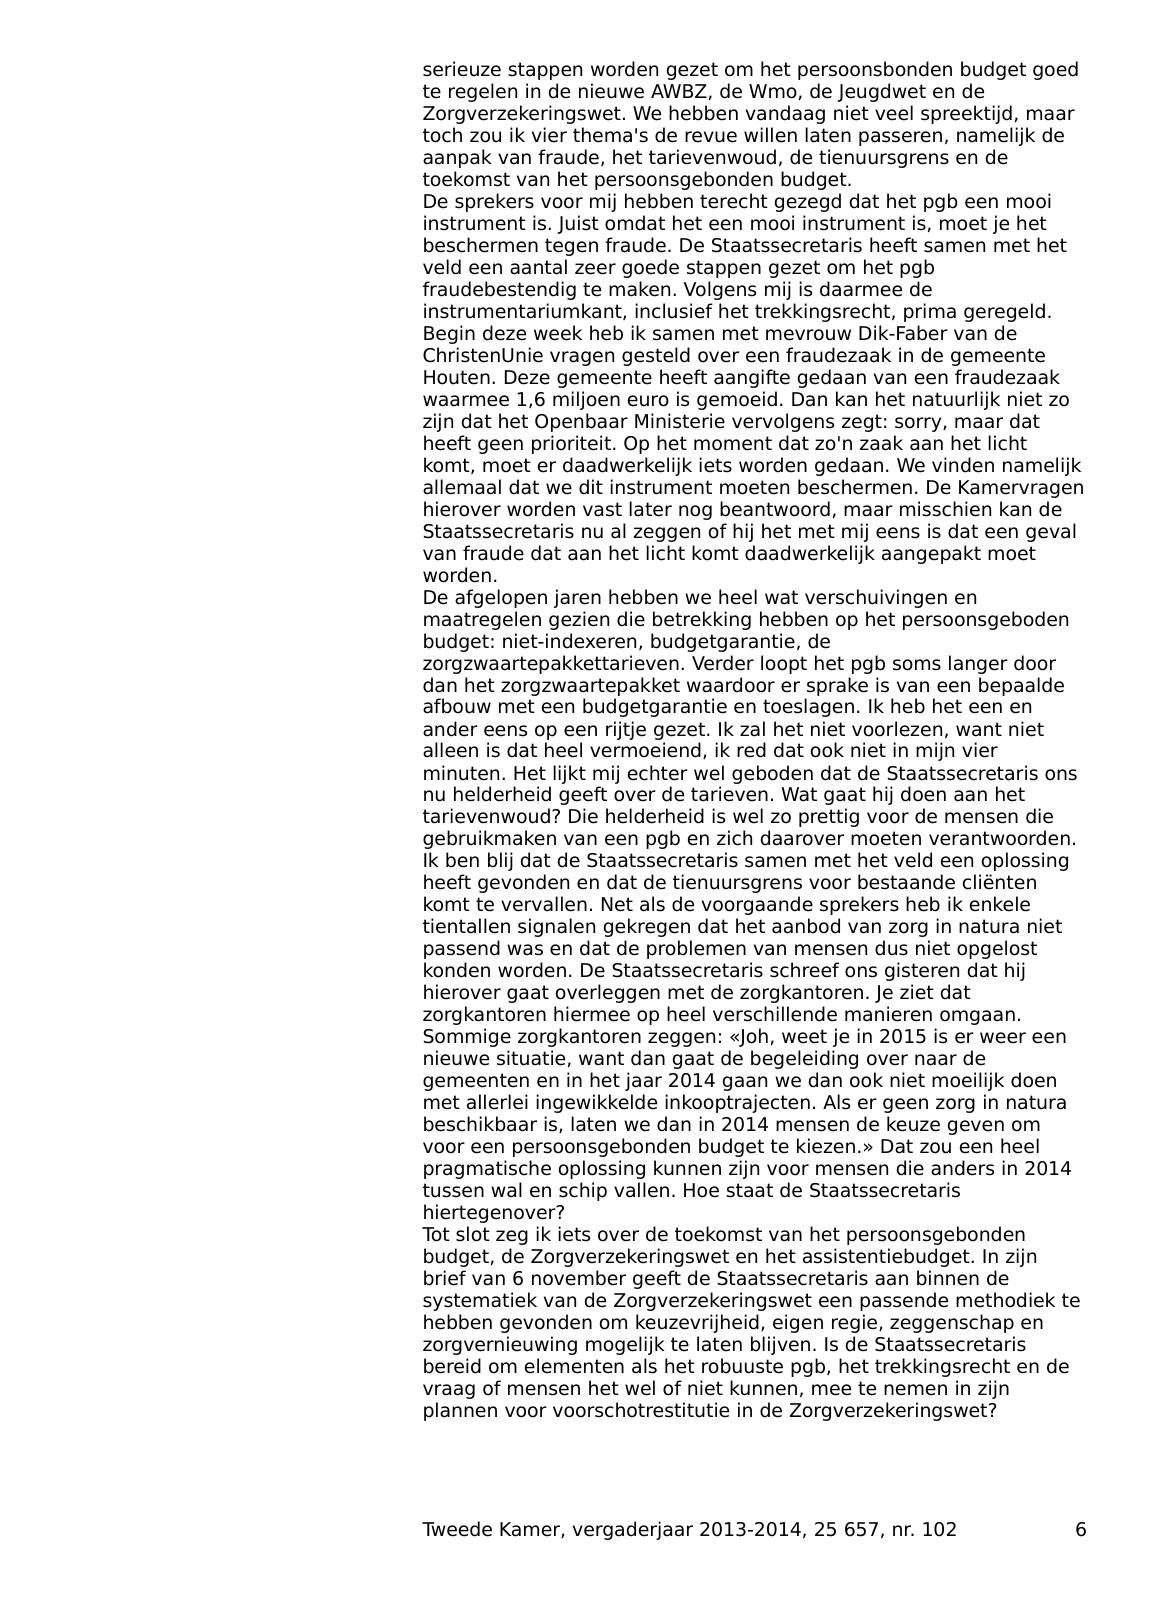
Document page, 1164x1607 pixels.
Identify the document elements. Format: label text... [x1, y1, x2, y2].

text Ik ben blij dat de Staatssecretaris samen met het veld een oplossing heeft gevonden en dat de tienuursgrens voor bestaande cliënten komt te vervallen. Net als de voorgaande sprekers heb ik enkele tientallen signalen gekregen dat het aanbod van zorg in natura niet passend was en dat de problemen van mensen dus niet opgelost konden worden. De Staatssecretaris schreef ons gisteren dat hij hierover gaat overleggen met de zorgkantoren. Je ziet dat zorgkantoren hiermee op heel verschillende manieren omgaan. Sommige zorgkantoren zeggen: «Joh, weet je in 2015 is er weer een nieuwe situatie, want dan gaat de begeleiding over naar de gemeenten en in het jaar 2014 gaan we dan ook niet moeilijk doen met allerlei ingewikkelde inkooptrajecten. Als er geen zorg in natura beschikbaar is, laten we dan in 2014 mensen de keuze geven om voor een persoonsgebonden budget te kiezen.» Dat zou een heel pragmatische oplossing kunnen zijn voor mensen die anders in 2014 tussen wal en schip vallen. Hoe staat de Staatssecretaris hiertegenover? [422, 850, 1087, 1224]
text De afgelopen jaren hebben we heel wat verschuivingen en maatregelen gezien die betrekking hebben op het persoonsgeboden budget: niet-indexeren, budgetgarantie, de zorgzwaartepakkettarieven. Verder loopt het pgb soms langer door dan het zorgzwaartepakket waardoor er sprake is van een bepaalde afbouw met een budgetgarantie en toeslagen. Ik heb het een en ander eens op een rijtje gezet. Ik zal het niet voorlezen, want niet alleen is dat heel vermoeiend, ik red dat ook niet in mijn vier minuten. Het lijkt mij echter wel geboden dat de Staatssecretaris ons nu helderheid geeft over de tarieven. Wat gaat hij doen aan het tarievenwoud? Die helderheid is wel zo prettig voor de mensen die gebruikmaken van een pgb en zich daarover moeten verantwoorden. [422, 587, 1087, 850]
text serieuze stappen worden gezet om het persoonsbonden budget goed te regelen in de nieuwe AWBZ, de Wmo, de Jeugdwet en de Zorgverzekeringswet. We hebben vandaag niet veel spreektijd, maar toch zou ik vier thema's de revue willen laten passeren, namelijk de aanpak van fraude, het tarievenwoud, de tienuursgrens en de toekomst van het persoonsgebonden budget. [422, 59, 1087, 191]
text Begin deze week heb ik samen met mevrouw Dik-Faber van de ChristenUnie vragen gesteld over een fraudezaak in de gemeente Houten. Deze gemeente heeft aangifte gedaan van een fraudezaak waarmee 1,6 miljoen euro is gemoeid. Dan kan het natuurlijk niet zo zijn dat het Openbaar Ministerie vervolgens zegt: sorry, maar dat heeft geen prioriteit. Op het moment dat zo'n zaak aan het licht komt, moet er daadwerkelijk iets worden gedaan. We vinden namelijk allemaal dat we dit instrument moeten beschermen. De Kamervragen hierover worden vast later nog beantwoord, maar misschien kan de Staatssecretaris nu al zeggen of hij het met mij eens is dat een geval van fraude dat aan het licht komt daadwerkelijk aangepakt moet worden. [422, 323, 1087, 587]
text De sprekers voor mij hebben terecht gezegd dat het pgb een mooi instrument is. Juist omdat het een mooi instrument is, moet je het beschermen tegen fraude. De Staatssecretaris heeft samen met het veld een aantal zeer goede stappen gezet om het pgb fraudebestendig te maken. Volgens mij is daarmee de instrumentariumkant, inclusief het trekkingsrecht, prima geregeld. [422, 191, 1087, 323]
text Tot slot zeg ik iets over de toekomst van het persoonsgebonden budget, de Zorgverzekeringswet en het assistentiebudget. In zijn brief van 6 november geeft de Staatssecretaris aan binnen de systematiek van de Zorgverzekeringswet een passende methodiek te hebben gevonden om keuzevrijheid, eigen regie, zeggenschap en zorgvernieuwing mogelijk te laten blijven. Is de Staatssecretaris bereid om elementen als het robuuste pgb, het trekkingsrecht en de vraag of mensen het wel of niet kunnen, mee te nemen in zijn plannen voor voorschotrestitutie in de Zorgverzekeringswet? [422, 1224, 1087, 1422]
